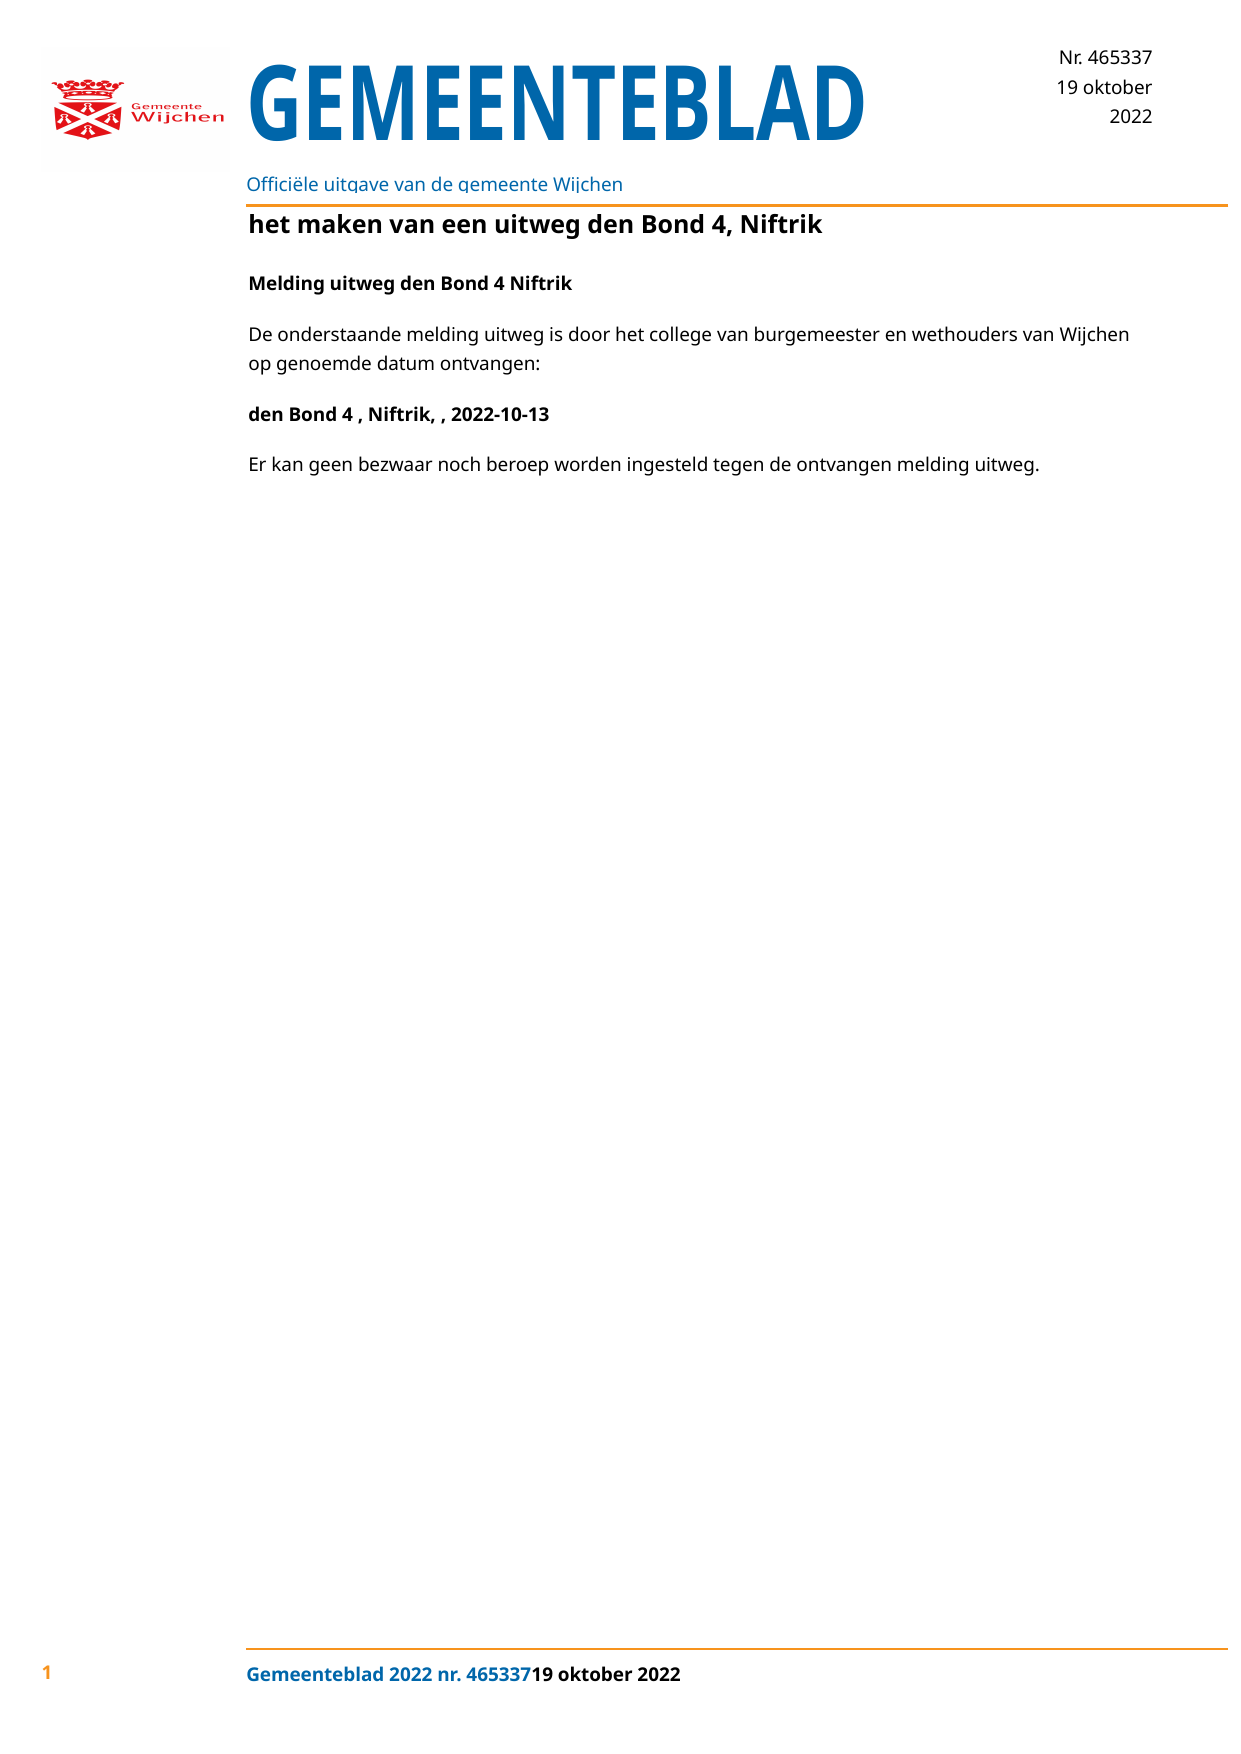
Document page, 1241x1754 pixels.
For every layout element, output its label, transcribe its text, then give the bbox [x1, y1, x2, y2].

picture [41, 47, 231, 172]
text Er kan geen bezwaar noch beroep worden ingesteld tegen de ontvangen melding uitweg. [248, 451, 1152, 477]
text het maken van een uitweg den Bond 4, Niftrik [248, 207, 1152, 241]
text Melding uitweg den Bond 4 Niftrik [248, 270, 1152, 296]
text De onderstaande melding uitweg is door het college van burgemeester en wethouders van Wijchen op genoemde datum ontvangen: [248, 321, 1152, 376]
text den Bond 4 , Niftrik, , 2022-10-13 [248, 401, 1152, 426]
